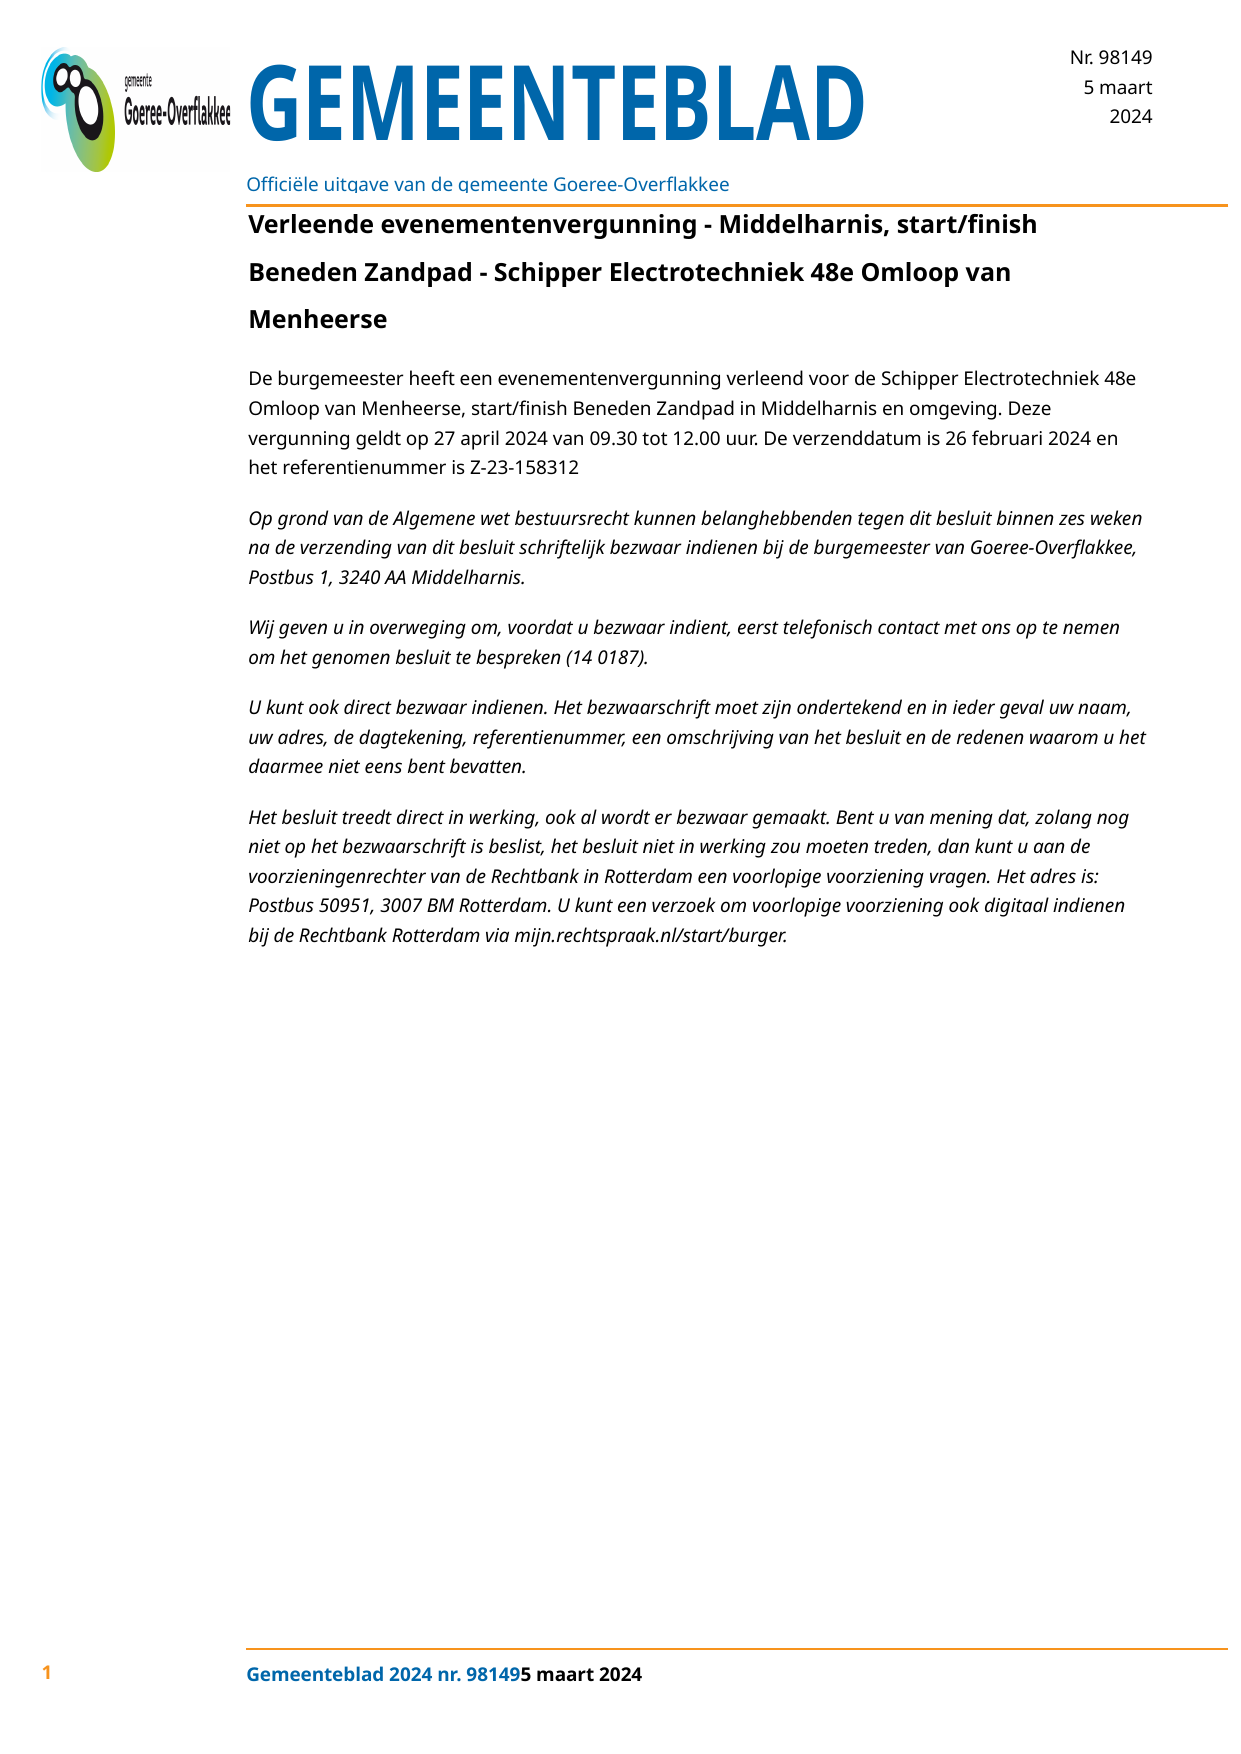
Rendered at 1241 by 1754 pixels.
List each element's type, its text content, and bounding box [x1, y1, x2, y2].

text Wij geven u in overweging om, voordat u bezwaar indient, eerst telefonisch contact met ons op te nemen om het genomen besluit te bespreken (14 0187). [248, 614, 1152, 669]
text De burgemeester heeft een evenementenvergunning verleend voor de Schipper Electrotechniek 48e Omloop van Menheerse, start/finish Beneden Zandpad in Middelharnis en omgeving. Deze vergunning geldt op 27 april 2024 van 09.30 tot 12.00 uur. De verzenddatum is 26 februari 2024 en het referentienummer is Z-23-158312 [248, 366, 1152, 480]
text U kunt ook direct bezwaar indienen. Het bezwaarschrift moet zijn ondertekend en in ieder geval uw naam, uw adres, de dagtekening, referentienummer, een omschrijving van het besluit en de redenen waarom u het daarmee niet eens bent bevatten. [248, 694, 1152, 779]
text Het besluit treedt direct in werking, ook al wordt er bezwaar gemaakt. Bent u van mening dat, zolang nog niet op het bezwaarschrift is beslist, het besluit niet in werking zou moeten treden, dan kunt u aan de voorzieningenrechter van de Rechtbank in Rotterdam een voorlopige voorziening vragen. Het adres is: Postbus 50951, 3007 BM Rotterdam. U kunt een verzoek om voorlopige voorziening ook digitaal indienen bij de Rechtbank Rotterdam via mijn.rechtspraak.nl/start/burger. [248, 804, 1152, 948]
text Verleende evenementenvergunning - Middelharnis, start/finish Beneden Zandpad - Schipper Electrotechniek 48e Omloop van Menheerse [248, 207, 1152, 336]
picture [41, 47, 231, 172]
text Op grond van de Algemene wet bestuursrecht kunnen belanghebbenden tegen dit besluit binnen zes weken na de verzending van dit besluit schriftelijk bezwaar indienen bij de burgemeester van Goeree-Overflakkee, Postbus 1, 3240 AA Middelharnis. [248, 505, 1152, 589]
